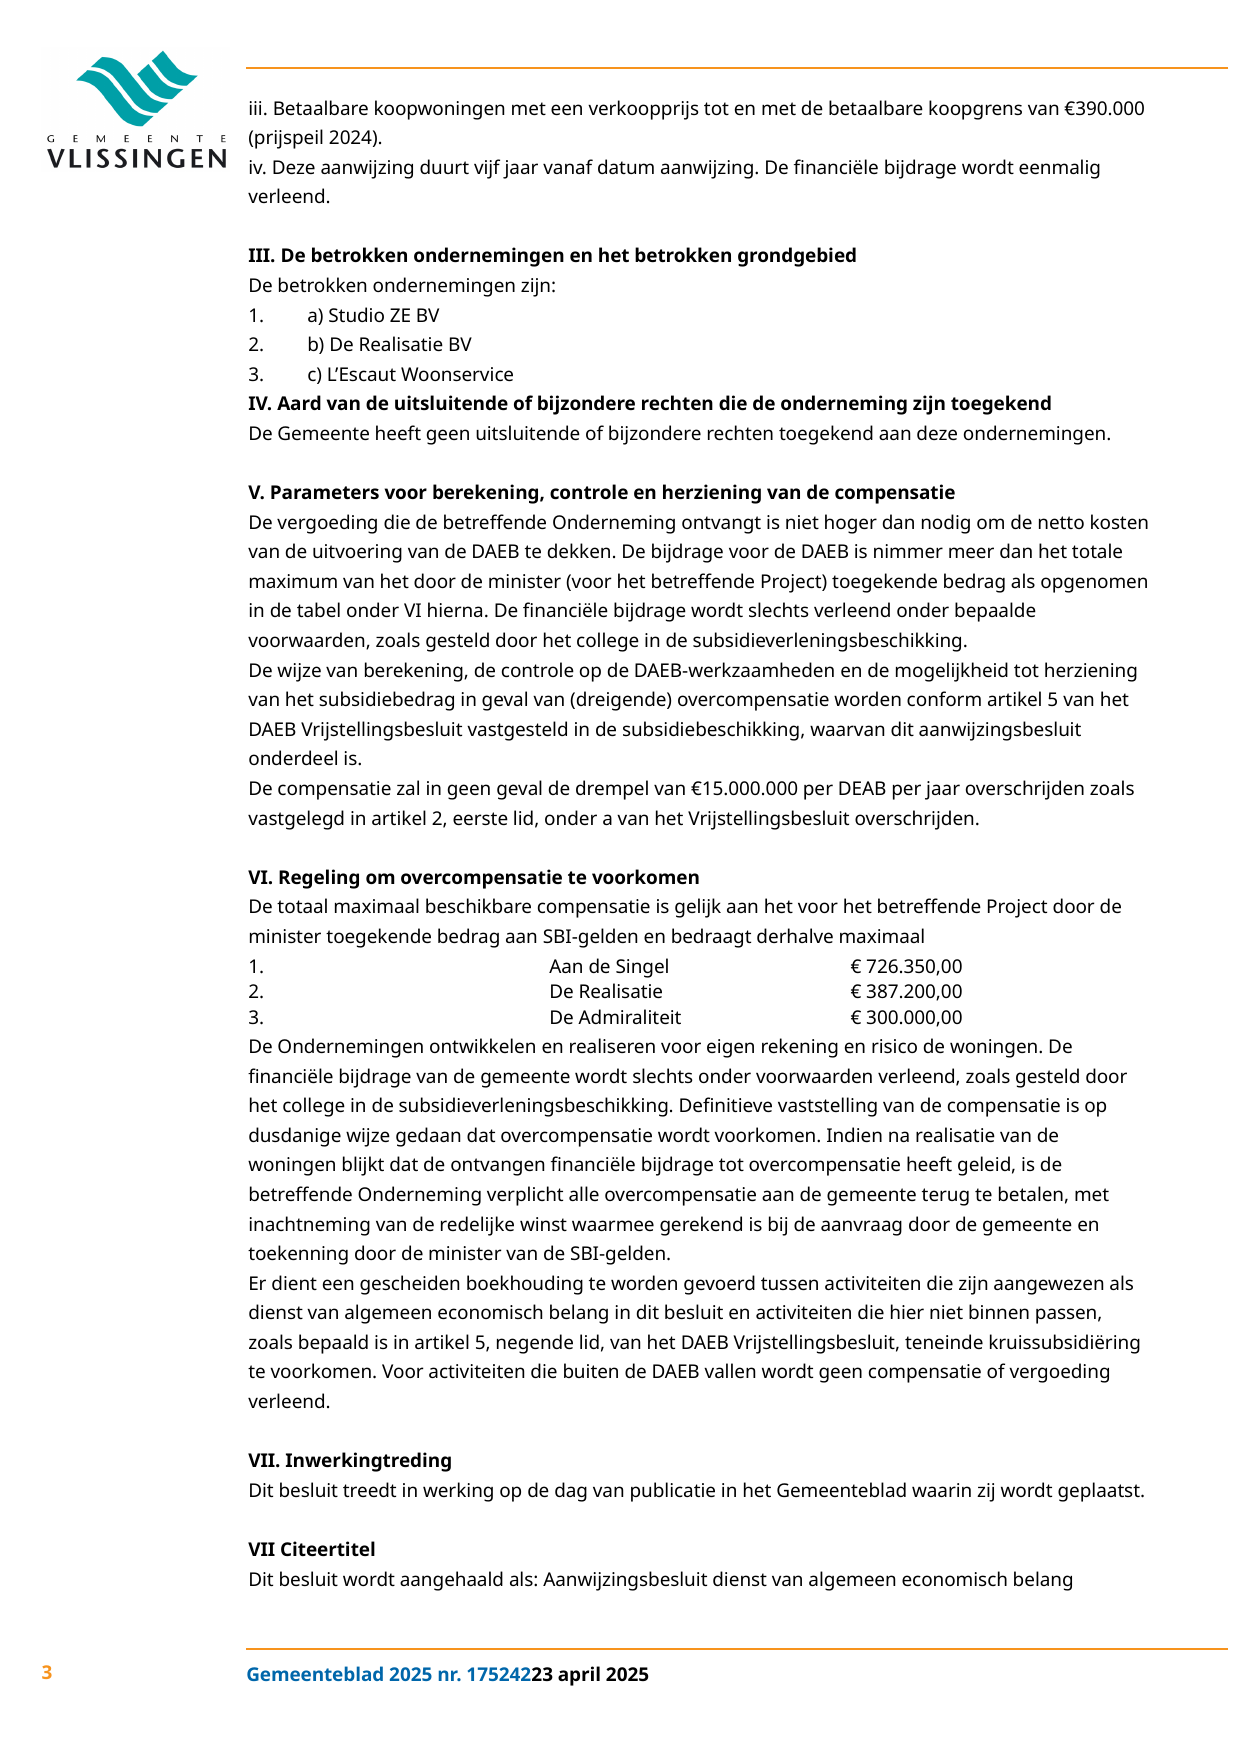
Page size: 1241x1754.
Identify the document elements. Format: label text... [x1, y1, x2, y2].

text VII Citeertitel [248, 1536, 1152, 1562]
table_header 1. [248, 953, 549, 978]
text VII. Inwerkingtreding [248, 1447, 1152, 1473]
table_cell € 300.000,00 [850, 1004, 1152, 1030]
text De totaal maximaal beschikbare compensatie is gelijk aan het voor het betreffende Project door de minister toegekende bedrag aan SBI-gelden en bedraagt derhalve maximaal [248, 893, 1152, 949]
text Dit besluit treedt in werking op de dag van publicatie in het Gemeenteblad waarin zij wordt geplaatst. [248, 1477, 1152, 1503]
text Dit besluit wordt aangehaald als: Aanwijzingsbesluit dienst van algemeen economisch belang [248, 1566, 1152, 1591]
list c) L’Escaut Woonservice [248, 361, 1152, 387]
text De wijze van berekening, de controle op de DAEB-werkzaamheden en de mogelijkheid tot herziening van het subsidiebedrag in geval van (dreigende) overcompensatie worden conform artikel 5 van het DAEB Vrijstellingsbesluit vastgesteld in de subsidiebeschikking, waarvan dit aanwijzingsbesluit onderdeel is. [248, 657, 1152, 771]
table_cell 3. [248, 1004, 549, 1030]
picture [41, 47, 231, 172]
table_cell 2. [248, 979, 549, 1004]
text De betrokken ondernemingen zijn: [248, 272, 1152, 298]
list b) De Realisatie BV [248, 331, 1152, 357]
text De Gemeente heeft geen uitsluitende of bijzondere rechten toegekend aan deze ondernemingen. [248, 420, 1152, 446]
text Er dient een gescheiden boekhouding te worden gevoerd tussen activiteiten die zijn aangewezen als dienst van algemeen economisch belang in dit besluit en activiteiten die hier niet binnen passen, zoals bepaald is in artikel 5, negende lid, van het DAEB Vrijstellingsbesluit, teneinde kruissubsidiëring te voorkomen. Voor activiteiten die buiten de DAEB vallen wordt geen compensatie of vergoeding verleend. [248, 1270, 1152, 1414]
table_cell De Realisatie [549, 979, 850, 1004]
text De compensatie zal in geen geval de drempel van €15.000.000 per DEAB per jaar overschrijden zoals vastgelegd in artikel 2, eerste lid, onder a van het Vrijstellingsbesluit overschrijden. [248, 775, 1152, 831]
text De Ondernemingen ontwikkelen en realiseren voor eigen rekening en risico de woningen. De financiële bijdrage van de gemeente wordt slechts onder voorwaarden verleend, zoals gesteld door het college in de subsidieverleningsbeschikking. Definitieve vaststelling van de compensatie is op dusdanige wijze gedaan dat overcompensatie wordt voorkomen. Indien na realisatie van de woningen blijkt dat de ontvangen financiële bijdrage tot overcompensatie heeft geleid, is de betreffende Onderneming verplicht alle overcompensatie aan de gemeente terug te betalen, met inachtneming van de redelijke winst waarmee gerekend is bij de aanvraag door de gemeente en toekenning door de minister van de SBI-gelden. [248, 1033, 1152, 1266]
text V. Parameters voor berekening, controle en herziening van de compensatie [248, 479, 1152, 505]
table_header € 726.350,00 [850, 953, 1152, 978]
text iii. Betaalbare koopwoningen met een verkoopprijs tot en met de betaalbare koopgrens van €390.000 (prijspeil 2024). [248, 95, 1152, 150]
table_cell De Admiraliteit [549, 1004, 850, 1030]
list a) Studio ZE BV [248, 302, 1152, 328]
table_cell € 387.200,00 [850, 979, 1152, 1004]
table_header Aan de Singel [549, 953, 850, 978]
text De vergoeding die de betreffende Onderneming ontvangt is niet hoger dan nodig om de netto kosten van de uitvoering van de DAEB te dekken. De bijdrage voor de DAEB is nimmer meer dan het totale maximum van het door de minister (voor het betreffende Project) toegekende bedrag als opgenomen in de tabel onder VI hierna. De financiële bijdrage wordt slechts verleend onder bepaalde voorwaarden, zoals gesteld door het college in de subsidieverleningsbeschikking. [248, 509, 1152, 653]
text iv. Deze aanwijzing duurt vijf jaar vanaf datum aanwijzing. De financiële bijdrage wordt eenmalig verleend. [248, 154, 1152, 209]
text III. De betrokken ondernemingen en het betrokken grondgebied [248, 243, 1152, 268]
text IV. Aard van de uitsluitende of bijzondere rechten die de onderneming zijn toegekend [248, 391, 1152, 416]
text VI. Regeling om overcompensatie te voorkomen [248, 864, 1152, 890]
